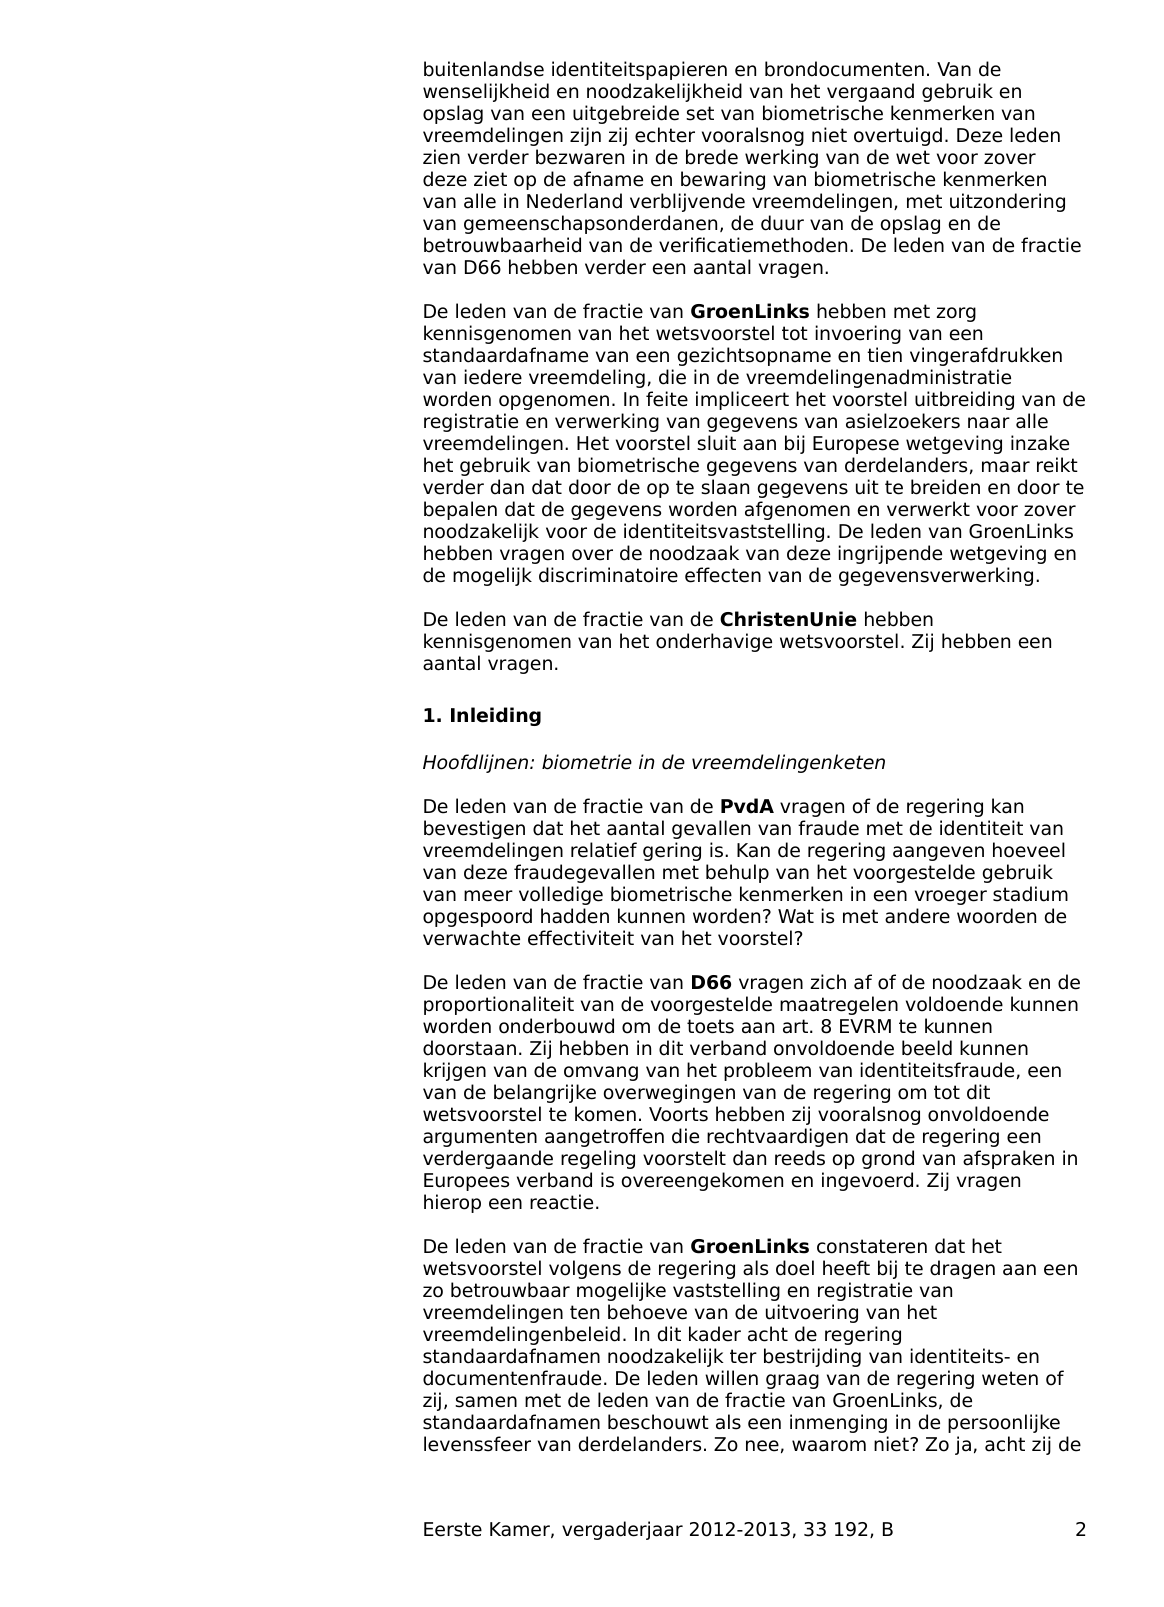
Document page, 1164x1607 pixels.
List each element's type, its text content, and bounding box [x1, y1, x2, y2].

text De leden van de fractie van GroenLinks hebben met zorg kennisgenomen van het wetsvoorstel tot invoering van een standaardafname van een gezichtsopname en tien vingerafdrukken van iedere vreemdeling, die in de vreemdelingenadministratie worden opgenomen. In feite impliceert het voorstel uitbreiding van de registratie en verwerking van gegevens van asielzoekers naar alle vreemdelingen. Het voorstel sluit aan bij Europese wetgeving inzake het gebruik van biometrische gegevens van derdelanders, maar reikt verder dan dat door de op te slaan gegevens uit te breiden en door te bepalen dat de gegevens worden afgenomen en verwerkt voor zover noodzakelijk voor de identiteitsvaststelling. De leden van GroenLinks hebben vragen over de noodzaak van deze ingrijpende wetgeving en de mogelijk discriminatoire effecten van de gegevensverwerking. [422, 301, 1087, 587]
text De leden van de fractie van D66 vragen zich af of de noodzaak en de proportionaliteit van de voorgestelde maatregelen voldoende kunnen worden onderbouwd om de toets aan art. 8 EVRM te kunnen doorstaan. Zij hebben in dit verband onvoldoende beeld kunnen krijgen van de omvang van het probleem van identiteitsfraude, een van de belangrijke overwegingen van de regering om tot dit wetsvoorstel te komen. Voorts hebben zij vooralsnog onvoldoende argumenten aangetroffen die rechtvaardigen dat de regering een verdergaande regeling voorstelt dan reeds op grond van afspraken in Europees verband is overeengekomen en ingevoerd. Zij vragen hierop een reactie. [422, 972, 1087, 1214]
text De leden van de fractie van GroenLinks constateren dat het wetsvoorstel volgens de regering als doel heeft bij te dragen aan een zo betrouwbaar mogelijke vaststelling en registratie van vreemdelingen ten behoeve van de uitvoering van het vreemdelingenbeleid. In dit kader acht de regering standaardafnamen noodzakelijk ter bestrijding van identiteits- en documentenfraude. De leden willen graag van de regering weten of zij, samen met de leden van de fractie van GroenLinks, de standaardafnamen beschouwt als een inmenging in de persoonlijke levenssfeer van derdelanders. Zo nee, waarom niet? Zo ja, acht zij de [422, 1236, 1087, 1456]
subtitle Hoofdlijnen: biometrie in de vreemdelingenketen [422, 752, 1087, 774]
text buitenlandse identiteitspapieren en brondocumenten. Van de wenselijkheid en noodzakelijkheid van het vergaand gebruik en opslag van een uitgebreide set van biometrische kenmerken van vreemdelingen zijn zij echter vooralsnog niet overtuigd. Deze leden zien verder bezwaren in de brede werking van de wet voor zover deze ziet op de afname en bewaring van biometrische kenmerken van alle in Nederland verblijvende vreemdelingen, met uitzondering van gemeenschapsonderdanen, de duur van de opslag en de betrouwbaarheid van de verificatiemethoden. De leden van de fractie van D66 hebben verder een aantal vragen. [422, 59, 1087, 279]
text De leden van de fractie van de PvdA vragen of de regering kan bevestigen dat het aantal gevallen van fraude met de identiteit van vreemdelingen relatief gering is. Kan de regering aangeven hoeveel van deze fraudegevallen met behulp van het voorgestelde gebruik van meer volledige biometrische kenmerken in een vroeger stadium opgespoord hadden kunnen worden? Wat is met andere woorden de verwachte effectiviteit van het voorstel? [422, 796, 1087, 950]
subtitle 1. Inleiding [422, 705, 1087, 727]
text De leden van de fractie van de ChristenUnie hebben kennisgenomen van het onderhavige wetsvoorstel. Zij hebben een aantal vragen. [422, 609, 1087, 675]
